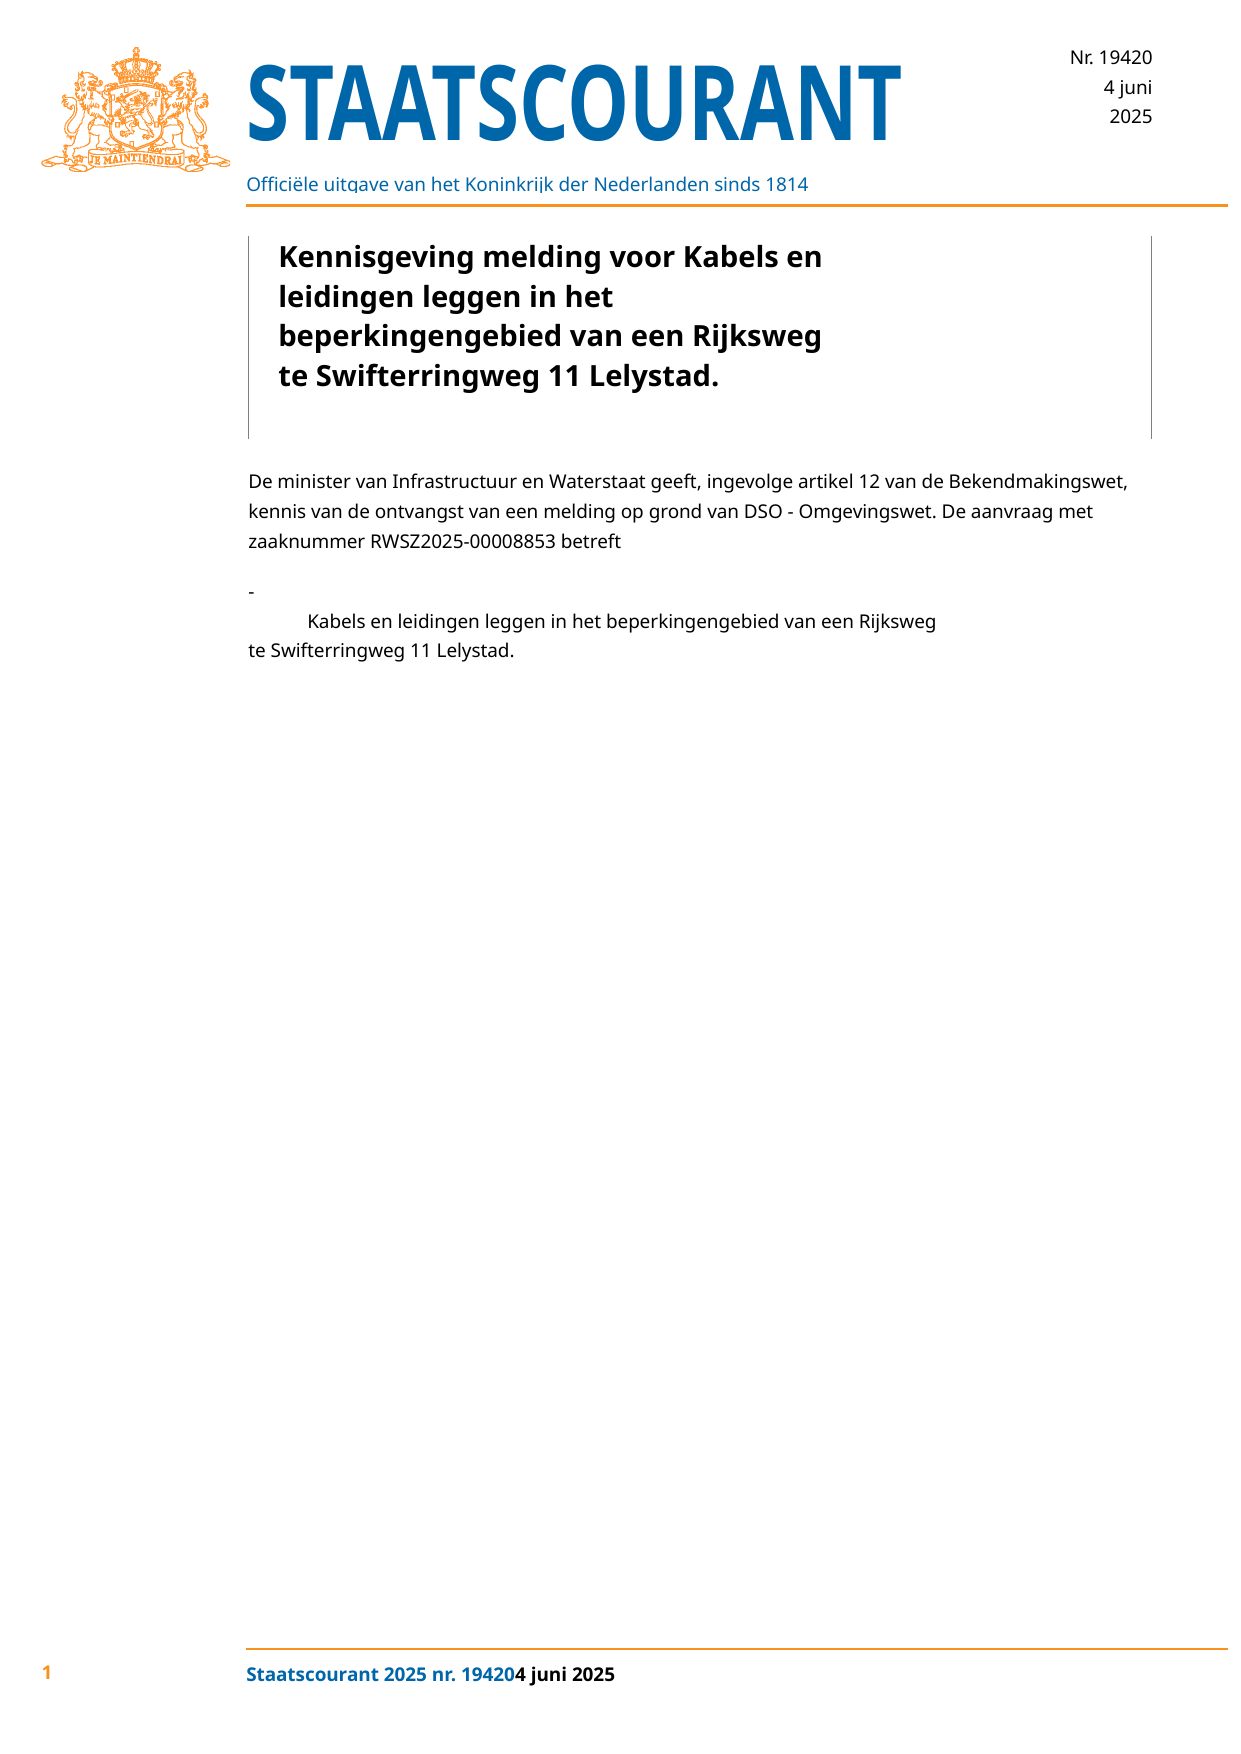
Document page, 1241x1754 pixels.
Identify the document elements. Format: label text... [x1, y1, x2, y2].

text te Swifterringweg 11 Lelystad. [248, 637, 1152, 663]
table_header Kennisgeving melding voor Kabels en leidingen leggen in het beperkingengebied van een Rijksweg te Swifterringweg 11 Lelystad. [249, 236, 850, 439]
table_header [850, 236, 912, 413]
picture [912, 236, 1090, 414]
table_header [1090, 236, 1151, 413]
list Kabels en leidingen leggen in het beperkingengebied van een Rijksweg [248, 608, 1152, 633]
table_header [850, 414, 1151, 439]
picture [41, 47, 231, 172]
text De minister van Infrastructuur en Waterstaat geeft, ingevolge artikel 12 van de Bekendmakingswet, kennis van de ontvangst van een melding op grond van DSO - Omgevingswet. De aanvraag met zaaknummer RWSZ2025-00008853 betreft [248, 469, 1152, 553]
